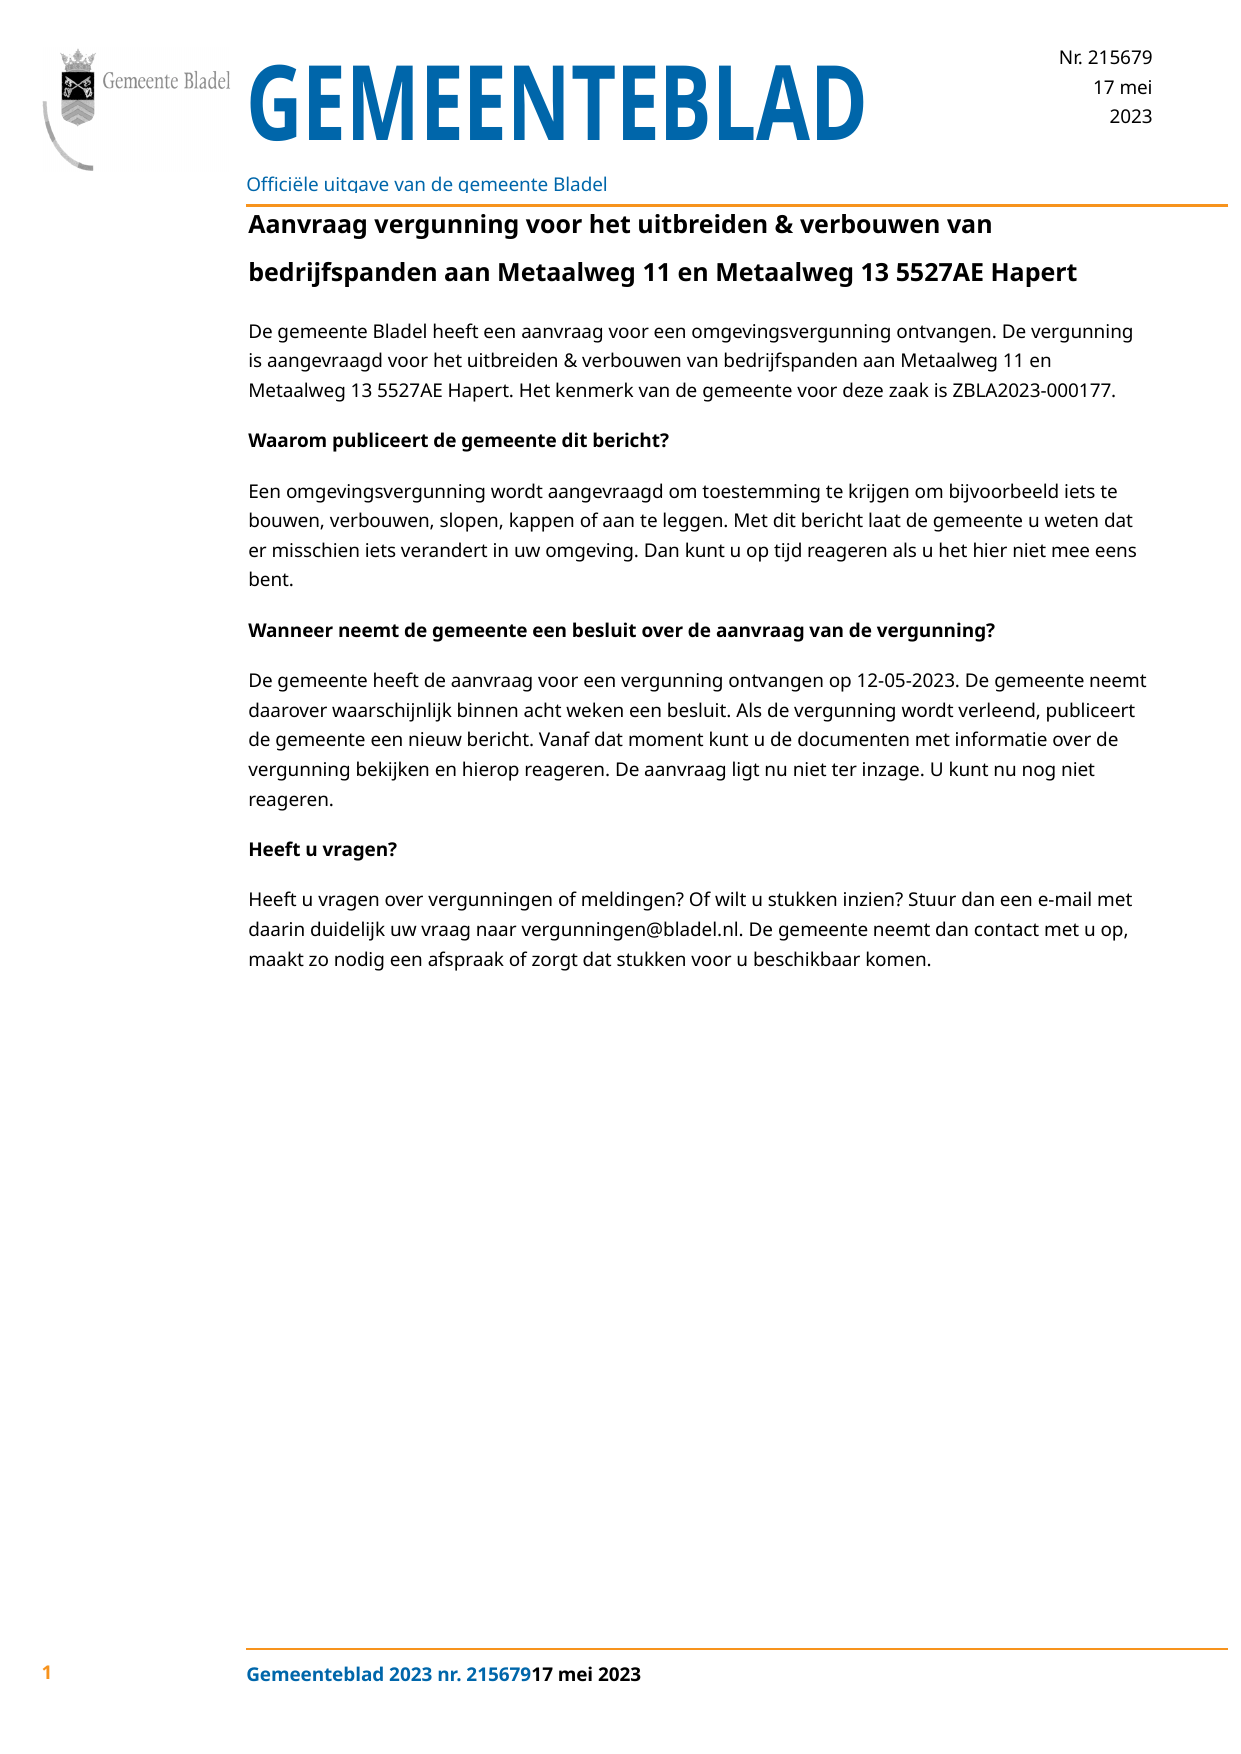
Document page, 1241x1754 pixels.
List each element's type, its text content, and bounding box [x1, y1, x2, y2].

text Een omgevingsvergunning wordt aangevraagd om toestemming te krijgen om bijvoorbeeld iets te bouwen, verbouwen, slopen, kappen of aan te leggen. Met dit bericht laat de gemeente u weten dat er misschien iets verandert in uw omgeving. Dan kunt u op tijd reageren als u het hier niet mee eens bent. [248, 478, 1152, 592]
text De gemeente Bladel heeft een aanvraag voor een omgevingsvergunning ontvangen. De vergunning is aangevraagd voor het uitbreiden & verbouwen van bedrijfspanden aan Metaalweg 11 en Metaalweg 13 5527AE Hapert. Het kenmerk van de gemeente voor deze zaak is ZBLA2023-000177. [248, 318, 1152, 403]
text Heeft u vragen? [248, 836, 1152, 862]
picture [41, 47, 231, 172]
text De gemeente heeft de aanvraag voor een vergunning ontvangen op 12-05-2023. De gemeente neemt daarover waarschijnlijk binnen acht weken een besluit. Als de vergunning wordt verleend, publiceert de gemeente een nieuw bericht. Vanaf dat moment kunt u de documenten met informatie over de vergunning bekijken en hierop reageren. De aanvraag ligt nu niet ter inzage. U kunt nu nog niet reageren. [248, 667, 1152, 812]
text Wanneer neemt de gemeente een besluit over de aanvraag van de vergunning? [248, 617, 1152, 643]
text Aanvraag vergunning voor het uitbreiden & verbouwen van bedrijfspanden aan Metaalweg 11 en Metaalweg 13 5527AE Hapert [248, 207, 1152, 288]
text Heeft u vragen over vergunningen of meldingen? Of wilt u stukken inzien? Stuur dan een e-mail met daarin duidelijk uw vraag naar vergunningen@bladel.nl. De gemeente neemt dan contact met u op, maakt zo nodig een afspraak of zorgt dat stukken voor u beschikbaar komen. [248, 887, 1152, 972]
text Waarom publiceert de gemeente dit bericht? [248, 427, 1152, 453]
